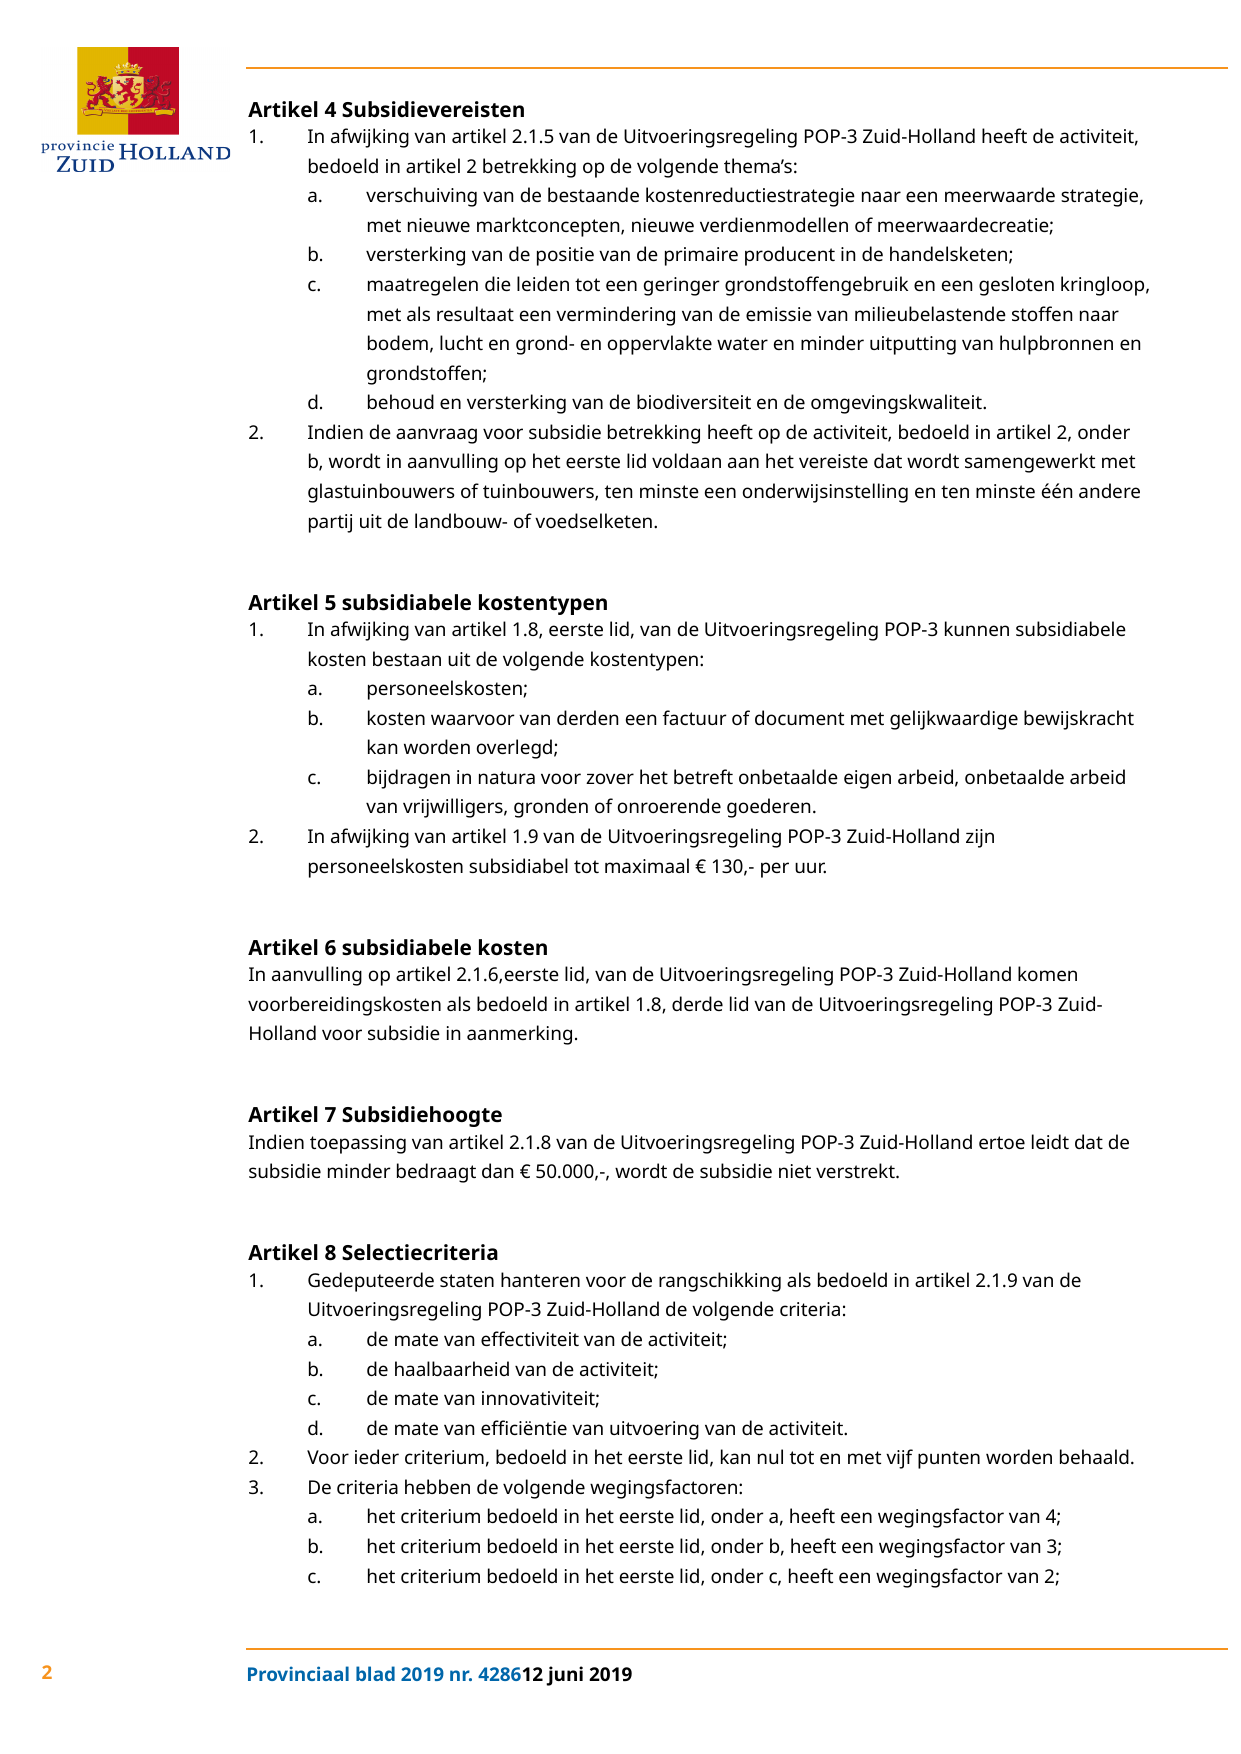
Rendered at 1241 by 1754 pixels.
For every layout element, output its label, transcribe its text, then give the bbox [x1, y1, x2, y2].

text Artikel 5 subsidiabele kostentypen [248, 588, 1152, 616]
list kosten waarvoor van derden een factuur of document met gelijkwaardige bewijskracht kan worden overlegd; [307, 705, 1152, 760]
list de mate van innovativiteit; [307, 1385, 1152, 1411]
list personeelskosten; [307, 675, 1152, 701]
list het criterium bedoeld in het eerste lid, onder b, heeft een wegingsfactor van 3; [307, 1533, 1152, 1559]
text Artikel 7 Subsidiehoogte [248, 1101, 1152, 1129]
text Artikel 4 Subsidievereisten [248, 95, 1152, 123]
list het criterium bedoeld in het eerste lid, onder a, heeft een wegingsfactor van 4; [307, 1504, 1152, 1529]
list het criterium bedoeld in het eerste lid, onder c, heeft een wegingsfactor van 2; [307, 1563, 1152, 1588]
list de mate van effectiviteit van de activiteit; [307, 1326, 1152, 1352]
text Artikel 8 Selectiecriteria [248, 1238, 1152, 1267]
list Voor ieder criterium, bedoeld in het eerste lid, kan nul tot en met vijf punten worden behaald. [248, 1444, 1152, 1470]
list de haalbaarheid van de activiteit; [307, 1356, 1152, 1381]
list In afwijking van artikel 1.8, eerste lid, van de Uitvoeringsregeling POP-3 kunnen subsidiabele kosten bestaan uit de volgende kostentypen: [248, 616, 1152, 672]
text Artikel 6 subsidiabele kosten [248, 933, 1152, 961]
text Indien toepassing van artikel 2.1.8 van de Uitvoeringsregeling POP-3 Zuid-Holland ertoe leidt dat de subsidie minder bedraagt dan € 50.000,-, wordt de subsidie niet verstrekt. [248, 1129, 1152, 1184]
list behoud en versterking van de biodiversiteit en de omgevingskwaliteit. [307, 389, 1152, 415]
list Gedeputeerde staten hanteren voor de rangschikking als bedoeld in artikel 2.1.9 van de Uitvoeringsregeling POP-3 Zuid-Holland de volgende criteria: [248, 1267, 1152, 1322]
list maatregelen die leiden tot een geringer grondstoffengebruik en een gesloten kringloop, met als resultaat een vermindering van de emissie van milieubelastende stoffen naar bodem, lucht en grond- en oppervlakte water en minder uitputting van hulpbronnen en grondstoffen; [307, 271, 1152, 386]
text In aanvulling op artikel 2.1.6,eerste lid, van de Uitvoeringsregeling POP-3 Zuid-Holland komen voorbereidingskosten als bedoeld in artikel 1.8, derde lid van de Uitvoeringsregeling POP-3 Zuid-Holland voor subsidie in aanmerking. [248, 961, 1152, 1046]
picture [41, 47, 231, 172]
list de mate van efficiëntie van uitvoering van de activiteit. [307, 1415, 1152, 1441]
list De criteria hebben de volgende wegingsfactoren: [248, 1474, 1152, 1500]
list bijdragen in natura voor zover het betreft onbetaalde eigen arbeid, onbetaalde arbeid van vrijwilligers, gronden of onroerende goederen. [307, 764, 1152, 819]
list versterking van de positie van de primaire producent in de handelsketen; [307, 242, 1152, 267]
list Indien de aanvraag voor subsidie betrekking heeft op de activiteit, bedoeld in artikel 2, onder b, wordt in aanvulling op het eerste lid voldaan aan het vereiste dat wordt samengewerkt met glastuinbouwers of tuinbouwers, ten minste een onderwijsinstelling en ten minste één andere partij uit de landbouw- of voedselketen. [248, 419, 1152, 533]
list In afwijking van artikel 1.9 van de Uitvoeringsregeling POP-3 Zuid-Holland zijn personeelskosten subsidiabel tot maximaal € 130,- per uur. [248, 823, 1152, 879]
list In afwijking van artikel 2.1.5 van de Uitvoeringsregeling POP-3 Zuid-Holland heeft de activiteit, bedoeld in artikel 2 betrekking op de volgende thema’s: [248, 123, 1152, 178]
list verschuiving van de bestaande kostenreductiestrategie naar een meerwaarde strategie, met nieuwe marktconcepten, nieuwe verdienmodellen of meerwaardecreatie; [307, 182, 1152, 238]
